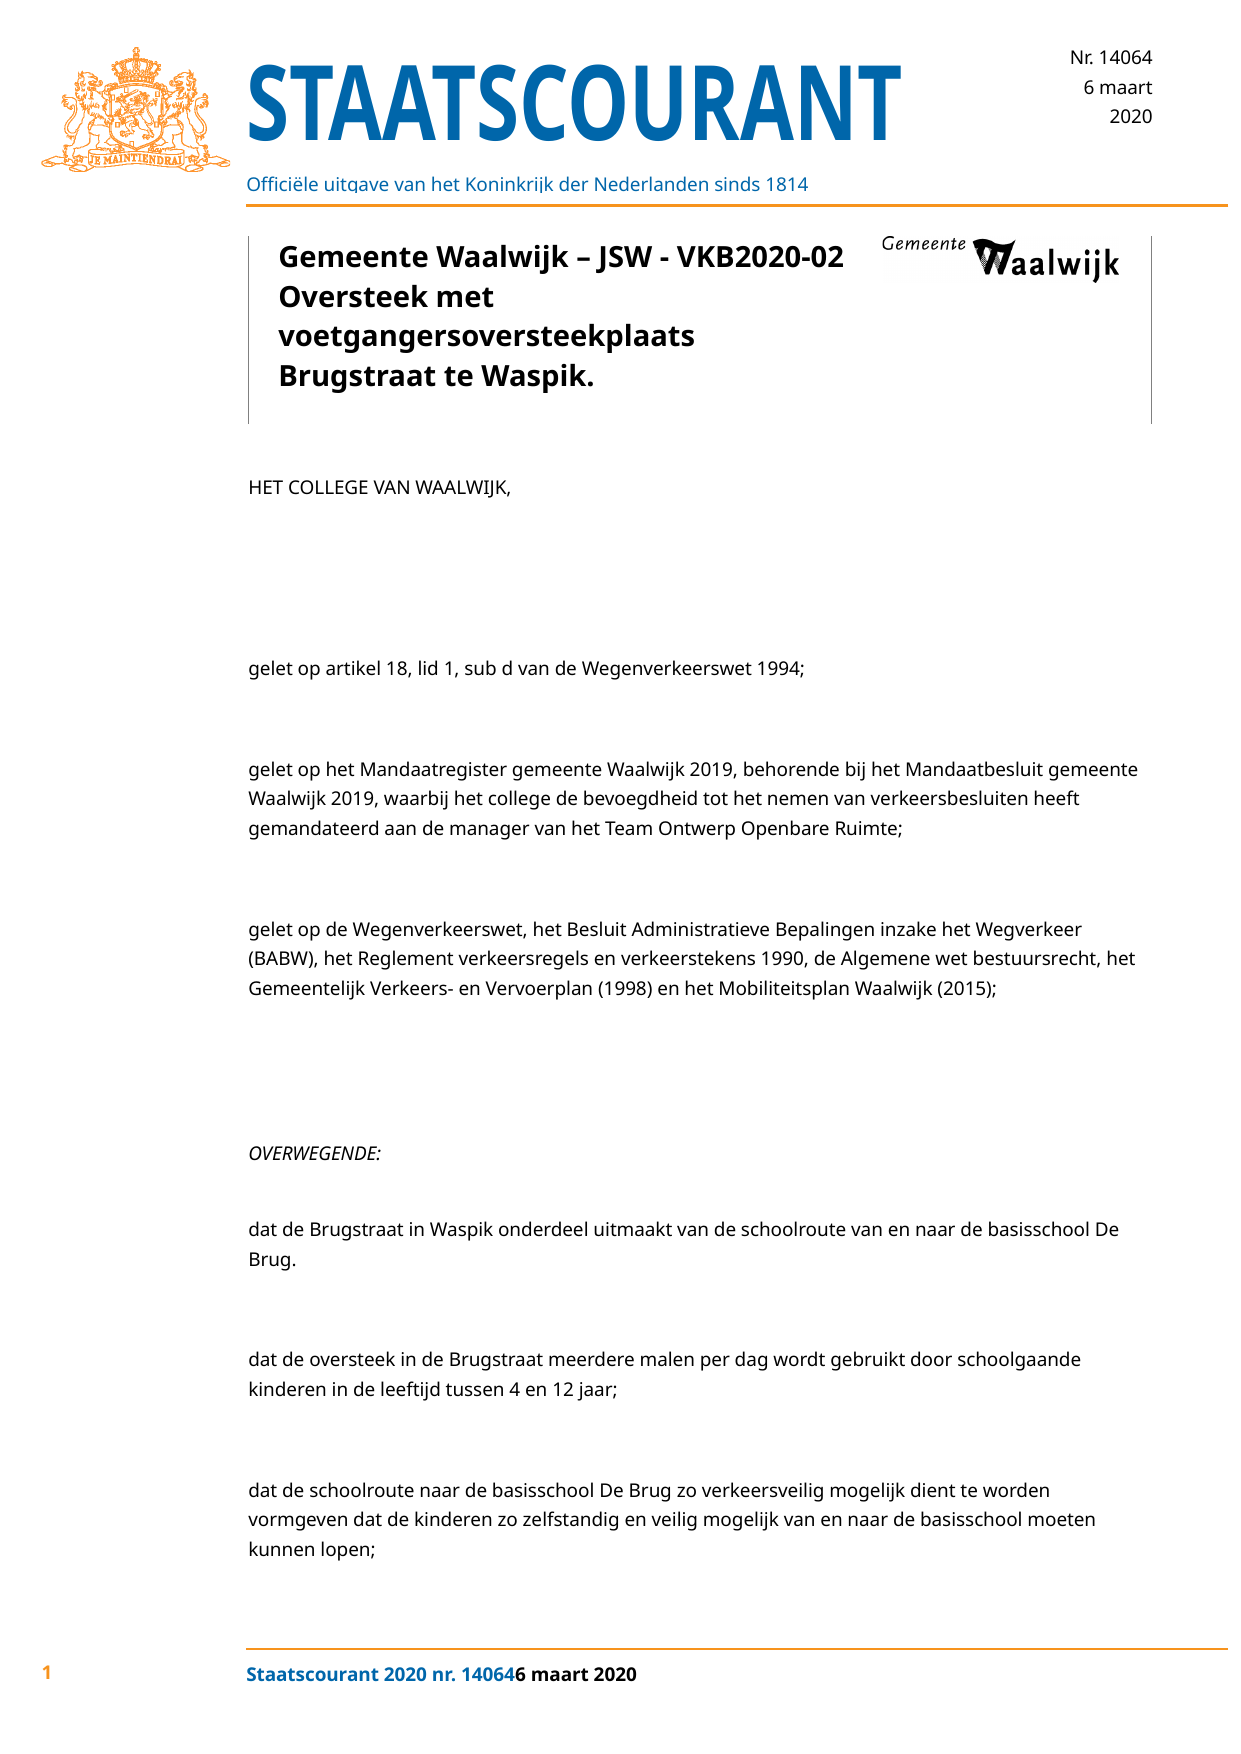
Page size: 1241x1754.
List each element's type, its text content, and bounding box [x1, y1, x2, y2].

picture [882, 236, 1119, 283]
text gelet op de Wegenverkeerswet, het Besluit Administratieve Bepalingen inzake het Wegverkeer (BABW), het Reglement verkeersregels en verkeerstekens 1990, de Algemene wet bestuursrecht, het Gemeentelijk Verkeers- en Vervoerplan (1998) en het Mobiliteitsplan Waalwijk (2015); [248, 916, 1152, 1001]
picture [41, 47, 231, 172]
text HET COLLEGE VAN WAALWIJK, [248, 474, 1152, 500]
text gelet op het Mandaatregister gemeente Waalwijk 2019, behorende bij het Mandaatbesluit gemeente Waalwijk 2019, waarbij het college de bevoegdheid tot het nemen van verkeersbesluiten heeft gemandateerd aan de manager van het Team Ontwerp Openbare Ruimte; [248, 756, 1152, 841]
table_header [850, 236, 1151, 424]
text dat de schoolroute naar de basisschool De Brug zo verkeersveilig mogelijk dient te worden vormgeven dat de kinderen zo zelfstandig en veilig mogelijk van en naar de basisschool moeten kunnen lopen; [248, 1477, 1152, 1562]
text dat de oversteek in de Brugstraat meerdere malen per dag wordt gebruikt door schoolgaande kinderen in de leeftijd tussen 4 en 12 jaar; [248, 1347, 1152, 1402]
text gelet op artikel 18, lid 1, sub d van de Wegenverkeerswet 1994; [248, 655, 1152, 681]
table_header Gemeente Waalwijk – JSW - VKB2020-02 Oversteek met voetgangersoversteekplaats Brugstraat te Waspik. [249, 236, 850, 424]
text dat de Brugstraat in Waspik onderdeel uitmaakt van de schoolroute van en naar de basisschool De Brug. [248, 1216, 1152, 1271]
text OVERWEGENDE: [248, 1140, 1152, 1166]
